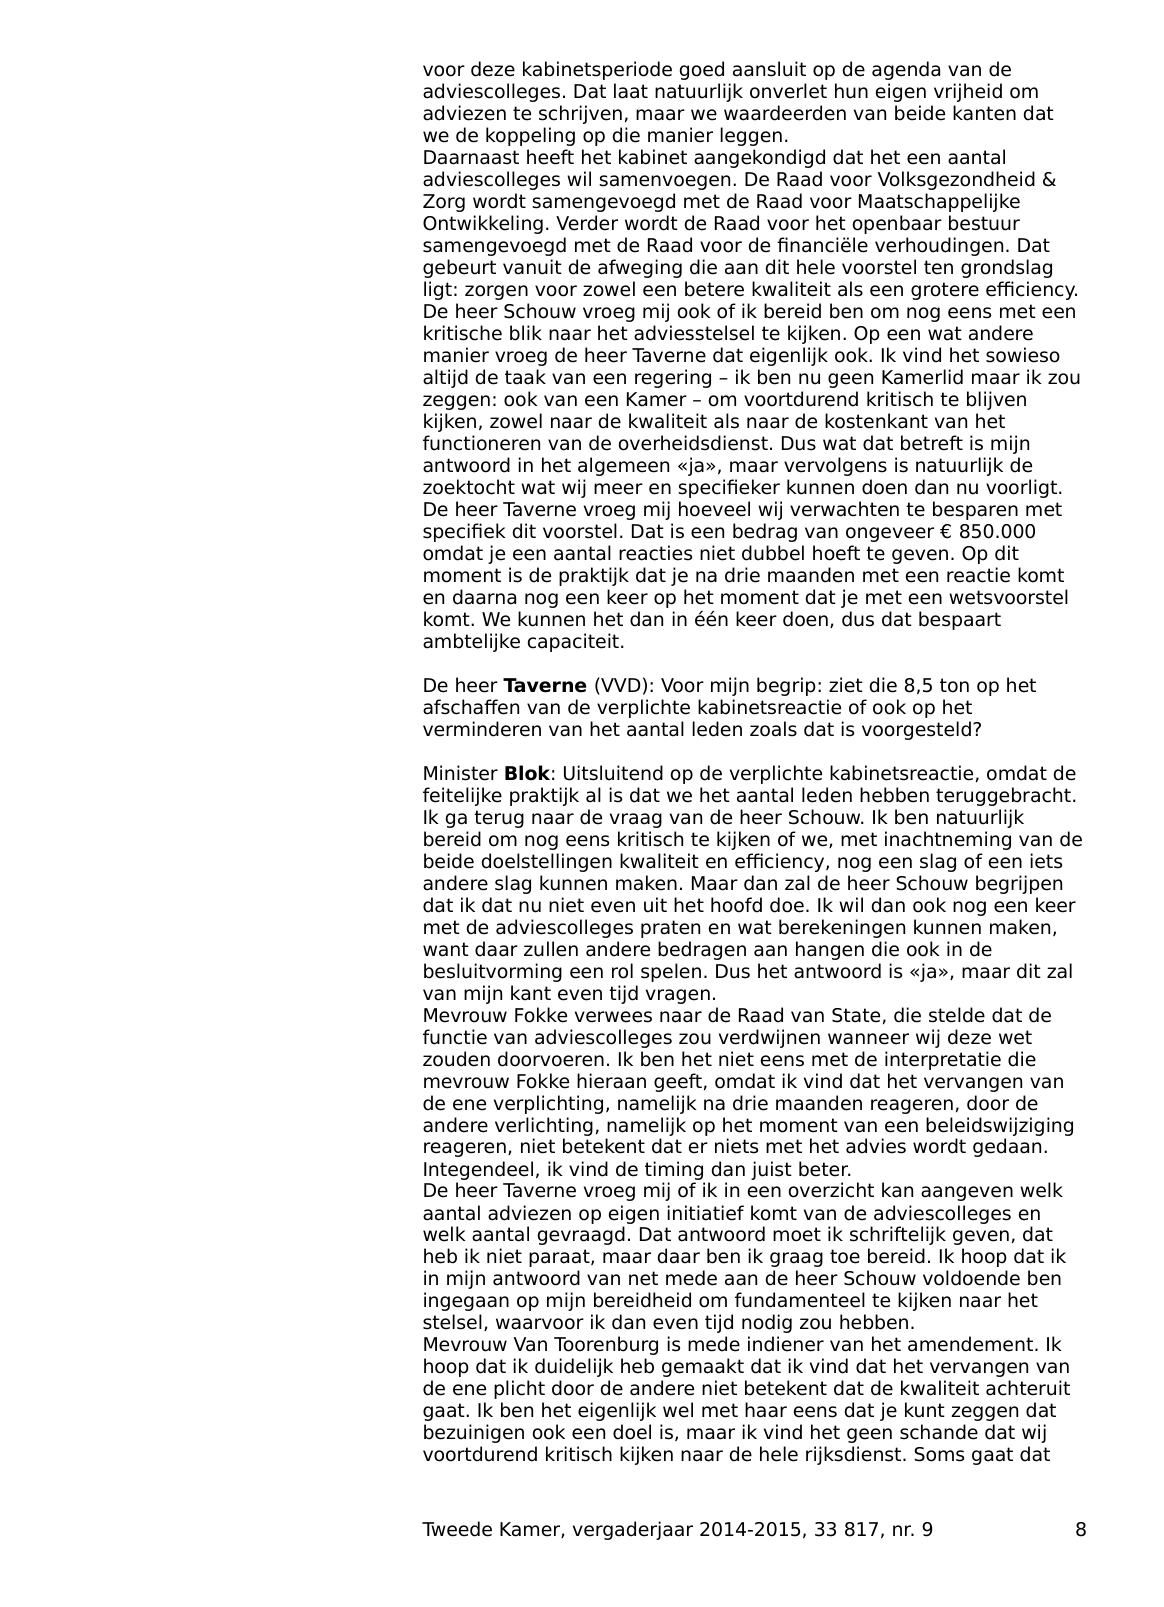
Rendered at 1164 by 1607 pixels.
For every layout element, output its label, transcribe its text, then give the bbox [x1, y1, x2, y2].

text De heer Schouw vroeg mij ook of ik bereid ben om nog eens met een kritische blik naar het adviesstelsel te kijken. Op een wat andere manier vroeg de heer Taverne dat eigenlijk ook. Ik vind het sowieso altijd de taak van een regering – ik ben nu geen Kamerlid maar ik zou zeggen: ook van een Kamer – om voortdurend kritisch te blijven kijken, zowel naar de kwaliteit als naar de kostenkant van het functioneren van de overheidsdienst. Dus wat dat betreft is mijn antwoord in het algemeen «ja», maar vervolgens is natuurlijk de zoektocht wat wij meer en specifieker kunnen doen dan nu voorligt. [422, 301, 1087, 499]
text voor deze kabinetsperiode goed aansluit op de agenda van de adviescolleges. Dat laat natuurlijk onverlet hun eigen vrijheid om adviezen te schrijven, maar we waardeerden van beide kanten dat we de koppeling op die manier leggen. [422, 59, 1087, 147]
text De heer Taverne vroeg mij hoeveel wij verwachten te besparen met specifiek dit voorstel. Dat is een bedrag van ongeveer € 850.000 omdat je een aantal reacties niet dubbel hoeft te geven. Op dit moment is de praktijk dat je na drie maanden met een reactie komt en daarna nog een keer op het moment dat je met een wetsvoorstel komt. We kunnen het dan in één keer doen, dus dat bespaart ambtelijke capaciteit. [422, 499, 1087, 652]
text De heer Taverne vroeg mij of ik in een overzicht kan aangeven welk aantal adviezen op eigen initiatief komt van de adviescolleges en welk aantal gevraagd. Dat antwoord moet ik schriftelijk geven, dat heb ik niet paraat, maar daar ben ik graag toe bereid. Ik hoop dat ik in mijn antwoord van net mede aan de heer Schouw voldoende ben ingegaan op mijn bereidheid om fundamenteel te kijken naar het stelsel, waarvoor ik dan even tijd nodig zou hebben. [422, 1180, 1087, 1334]
text Daarnaast heeft het kabinet aangekondigd dat het een aantal adviescolleges wil samenvoegen. De Raad voor Volksgezondheid & Zorg wordt samengevoegd met de Raad voor Maatschappelijke Ontwikkeling. Verder wordt de Raad voor het openbaar bestuur samengevoegd met de Raad voor de financiële verhoudingen. Dat gebeurt vanuit de afweging die aan dit hele voorstel ten grondslag ligt: zorgen voor zowel een betere kwaliteit als een grotere efficiency. [422, 147, 1087, 301]
text Mevrouw Fokke verwees naar de Raad van State, die stelde dat de functie van adviescolleges zou verdwijnen wanneer wij deze wet zouden doorvoeren. Ik ben het niet eens met de interpretatie die mevrouw Fokke hieraan geeft, omdat ik vind dat het vervangen van de ene verplichting, namelijk na drie maanden reageren, door de andere verlichting, namelijk op het moment van een beleidswijziging reageren, niet betekent dat er niets met het advies wordt gedaan. Integendeel, ik vind de timing dan juist beter. [422, 1004, 1087, 1180]
text Ik ga terug naar de vraag van de heer Schouw. Ik ben natuurlijk bereid om nog eens kritisch te kijken of we, met inachtneming van de beide doelstellingen kwaliteit en efficiency, nog een slag of een iets andere slag kunnen maken. Maar dan zal de heer Schouw begrijpen dat ik dat nu niet even uit het hoofd doe. Ik wil dan ook nog een keer met de adviescolleges praten en wat berekeningen kunnen maken, want daar zullen andere bedragen aan hangen die ook in de besluitvorming een rol spelen. Dus het antwoord is «ja», maar dit zal van mijn kant even tijd vragen. [422, 807, 1087, 1004]
text Minister Blok: Uitsluitend op de verplichte kabinetsreactie, omdat de feitelijke praktijk al is dat we het aantal leden hebben teruggebracht. [422, 763, 1087, 807]
text De heer Taverne (VVD): Voor mijn begrip: ziet die 8,5 ton op het afschaffen van de verplichte kabinetsreactie of ook op het verminderen van het aantal leden zoals dat is voorgesteld? [422, 675, 1087, 741]
text Mevrouw Van Toorenburg is mede indiener van het amendement. Ik hoop dat ik duidelijk heb gemaakt dat ik vind dat het vervangen van de ene plicht door de andere niet betekent dat de kwaliteit achteruit gaat. Ik ben het eigenlijk wel met haar eens dat je kunt zeggen dat bezuinigen ook een doel is, maar ik vind het geen schande dat wij voortdurend kritisch kijken naar de hele rijksdienst. Soms gaat dat [422, 1334, 1087, 1466]
